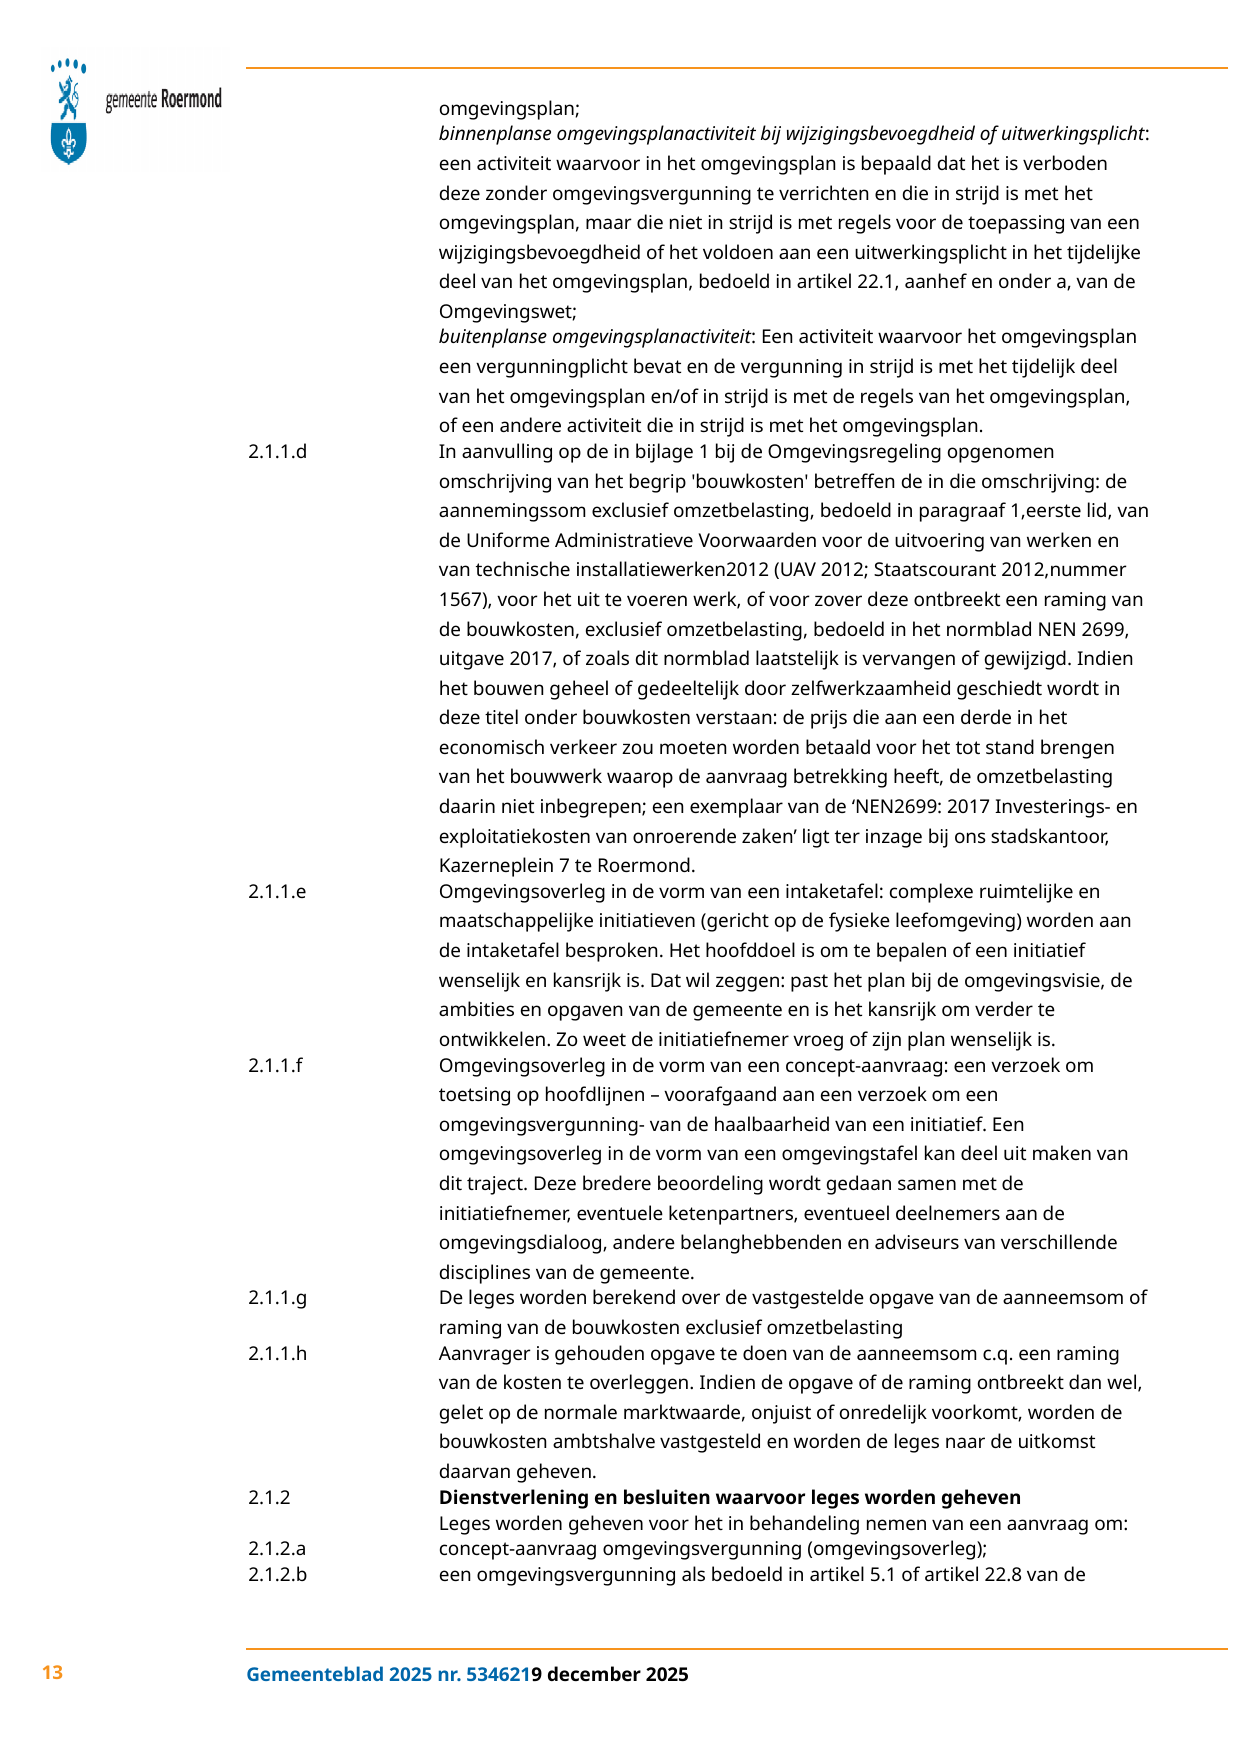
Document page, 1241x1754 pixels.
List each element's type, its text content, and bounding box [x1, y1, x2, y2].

table_cell [248, 95, 439, 121]
table_cell In aanvulling op de in bijlage 1 bij de Omgevingsregeling opgenomen omschrijving van het begrip 'bouwkosten' betreffen de in die omschrijving: de aannemingssom exclusief omzetbelasting, bedoeld in paragraaf 1,eerste lid, van de Uniforme Administratieve Voorwaarden voor de uitvoering van werken en van technische installatiewerken2012 (UAV 2012; Staatscourant 2012,nummer 1567), voor het uit te voeren werk, of voor zover deze ontbreekt een raming van de bouwkosten, exclusief omzetbelasting, bedoeld in het normblad NEN 2699, uitgave 2017, of zoals dit normblad laatstelijk is vervangen of gewijzigd. Indien het bouwen geheel of gedeeltelijk door zelfwerkzaamheid geschiedt wordt in deze titel onder bouwkosten verstaan: de prijs die aan een derde in het economisch verkeer zou moeten worden betaald voor het tot stand brengen van het bouwwerk waarop de aanvraag betrekking heeft, de omzetbelasting daarin niet inbegrepen; een exemplaar van de ‘NEN2699: 2017 Investerings- en exploitatiekosten van onroerende zaken’ ligt ter inzage bij ons stadskantoor, Kazerneplein 7 te Roermond. [439, 438, 1152, 878]
table_cell [248, 1510, 439, 1535]
table_cell Omgevingsoverleg in de vorm van een intaketafel: complexe ruimtelijke en maatschappelijke initiatieven (gericht op de fysieke leefomgeving) worden aan de intaketafel besproken. Het hoofddoel is om te bepalen of een initiatief wenselijk en kansrijk is. Dat wil zeggen: past het plan bij de omgevingsvisie, de ambities en opgaven van de gemeente en is het kansrijk om verder te ontwikkelen. Zo weet de initiatiefnemer vroeg of zijn plan wenselijk is. [439, 878, 1152, 1052]
table_cell Dienstverlening en besluiten waarvoor leges worden geheven [439, 1484, 1152, 1510]
table_cell omgevingsplan; [439, 95, 1152, 121]
table_cell 2.1.2 [248, 1484, 439, 1510]
table_cell 2.1.1.h [248, 1340, 439, 1484]
table_cell Omgevingsoverleg in de vorm van een concept-aanvraag: een verzoek om toetsing op hoofdlijnen – voorafgaand aan een verzoek om een omgevingsvergunning- van de haalbaarheid van een initiatief. Een omgevingsoverleg in de vorm van een omgevingstafel kan deel uit maken van dit traject. Deze bredere beoordeling wordt gedaan samen met de initiatiefnemer, eventuele ketenpartners, eventueel deelnemers aan de omgevingsdialoog, andere belanghebbenden en adviseurs van verschillende disciplines van de gemeente. [439, 1052, 1152, 1284]
table_cell 2.1.1.e [248, 878, 439, 1052]
table_cell De leges worden berekend over de vastgestelde opgave van de aanneemsom of raming van de bouwkosten exclusief omzetbelasting [439, 1285, 1152, 1340]
table_cell binnenplanse omgevingsplanactiviteit bij wijzigingsbevoegdheid of uitwerkingsplicht: een activiteit waarvoor in het omgevingsplan is bepaald dat het is verboden deze zonder omgevingsvergunning te verrichten en die in strijd is met het omgevingsplan, maar die niet in strijd is met regels voor de toepassing van een wijzigingsbevoegdheid of het voldoen aan een uitwerkingsplicht in het tijdelijke deel van het omgevingsplan, bedoeld in artikel 22.1, aanhef en onder a, van de Omgevingswet; [439, 121, 1152, 324]
table_cell 2.1.1.f [248, 1052, 439, 1284]
table_cell [248, 324, 439, 438]
table_cell Leges worden geheven voor het in behandeling nemen van een aanvraag om: [439, 1510, 1152, 1535]
table_cell 2.1.2.a [248, 1535, 439, 1561]
table_cell een omgevingsvergunning als bedoeld in artikel 5.1 of artikel 22.8 van de [439, 1561, 1152, 1587]
table_cell [248, 121, 439, 324]
table_cell 2.1.2.b [248, 1561, 439, 1587]
picture [41, 47, 231, 172]
table_cell 2.1.1.g [248, 1285, 439, 1340]
table_cell Aanvrager is gehouden opgave te doen van de aanneemsom c.q. een raming van de kosten te overleggen. Indien de opgave of de raming ontbreekt dan wel, gelet op de normale marktwaarde, onjuist of onredelijk voorkomt, worden de bouwkosten ambtshalve vastgesteld en worden de leges naar de uitkomst daarvan geheven. [439, 1340, 1152, 1484]
table_cell concept-aanvraag omgevingsvergunning (omgevingsoverleg); [439, 1535, 1152, 1561]
table_cell 2.1.1.d [248, 438, 439, 878]
table_cell buitenplanse omgevingsplanactiviteit: Een activiteit waarvoor het omgevingsplan een vergunningplicht bevat en de vergunning in strijd is met het tijdelijk deel van het omgevingsplan en/of in strijd is met de regels van het omgevingsplan, of een andere activiteit die in strijd is met het omgevingsplan. [439, 324, 1152, 438]
